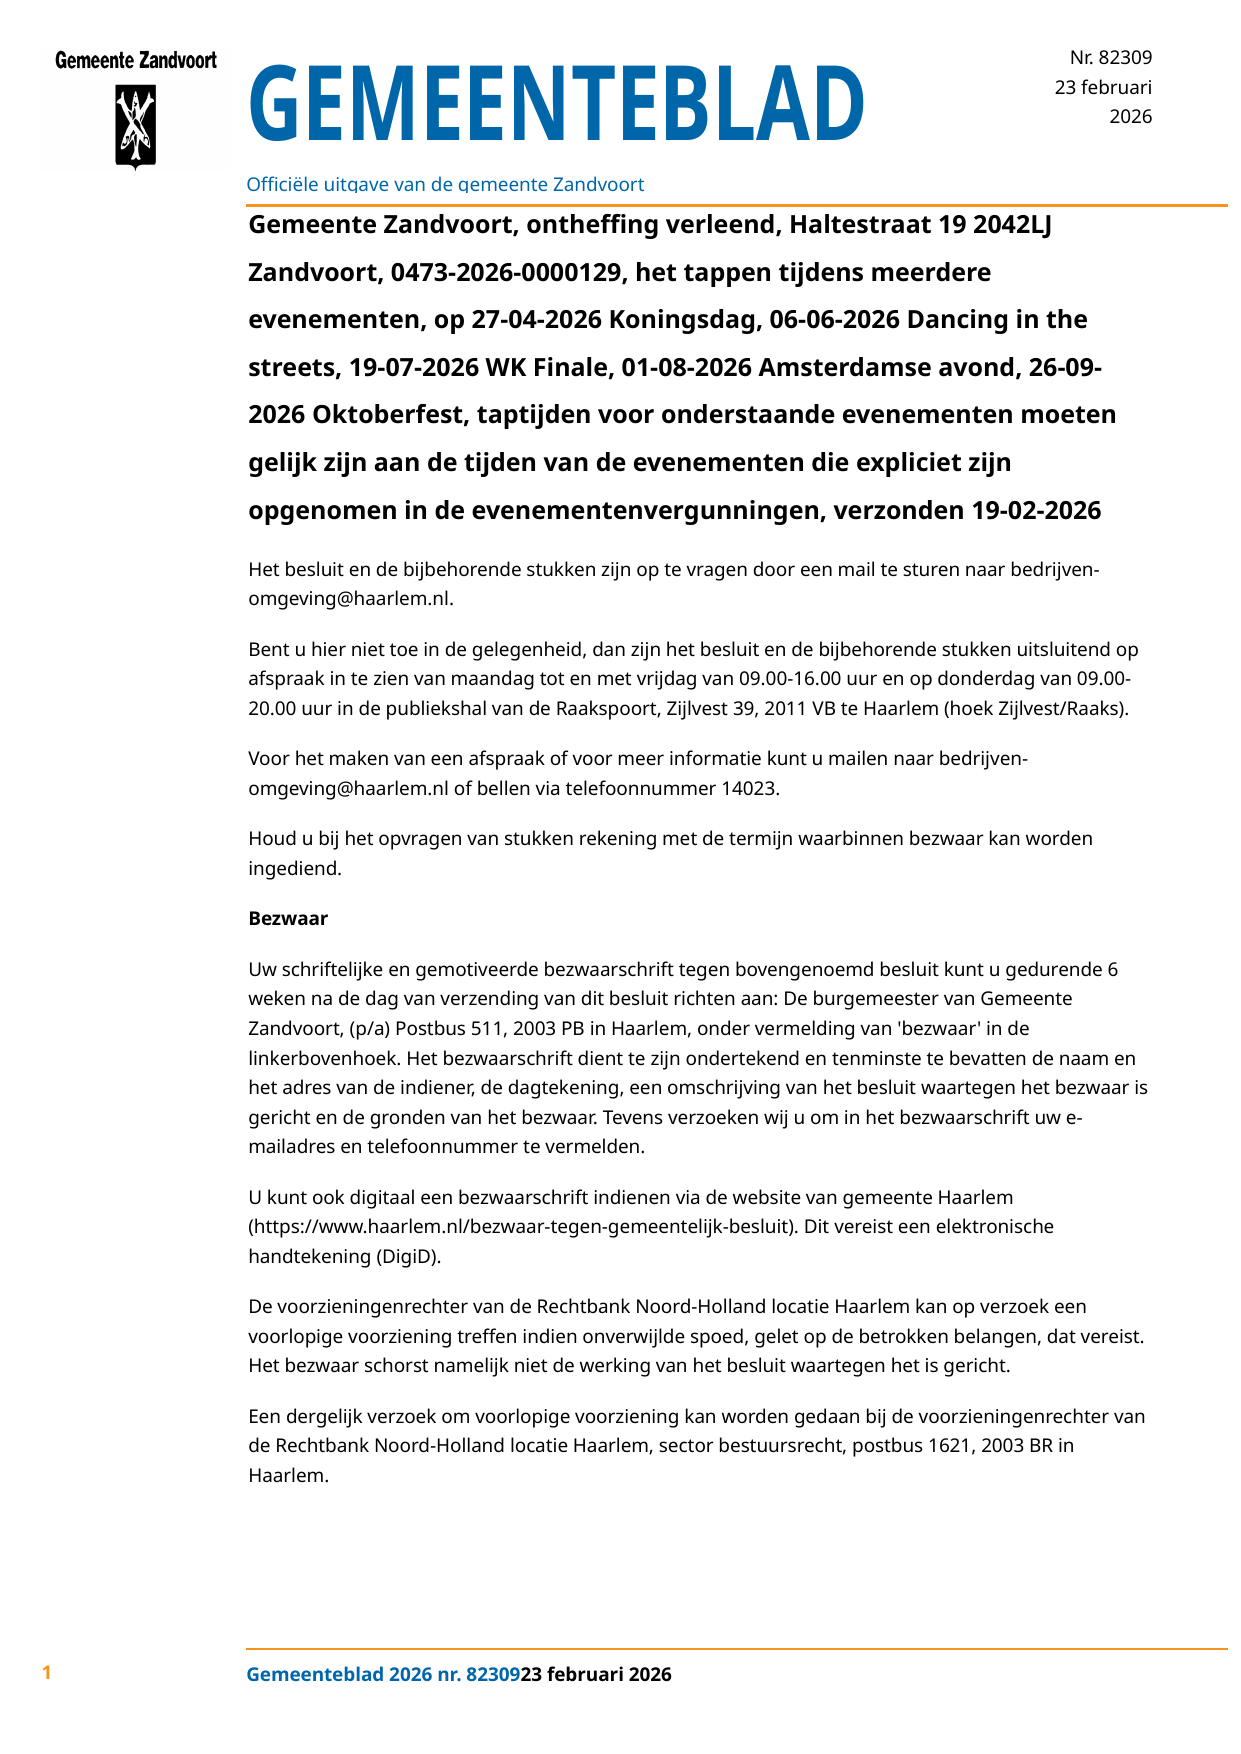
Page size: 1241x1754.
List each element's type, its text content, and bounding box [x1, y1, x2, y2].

text Uw schriftelijke en gemotiveerde bezwaarschrift tegen bovengenoemd besluit kunt u gedurende 6 weken na de dag van verzending van dit besluit richten aan: De burgemeester van Gemeente Zandvoort, (p/a) Postbus 511, 2003 PB in Haarlem, onder vermelding van 'bezwaar' in de linkerbovenhoek. Het bezwaarschrift dient te zijn ondertekend en tenminste te bevatten de naam en het adres van de indiener, de dagtekening, een omschrijving van het besluit waartegen het bezwaar is gericht en de gronden van het bezwaar. Tevens verzoeken wij u om in het bezwaarschrift uw e-mailadres en telefoonnummer te vermelden. [248, 956, 1152, 1159]
text De voorzieningenrechter van de Rechtbank Noord-Holland locatie Haarlem kan op verzoek een voorlopige voorziening treffen indien onverwijlde spoed, gelet op de betrokken belangen, dat vereist. Het bezwaar schorst namelijk niet de werking van het besluit waartegen het is gericht. [248, 1293, 1152, 1378]
text Bezwaar [248, 906, 1152, 931]
picture [41, 47, 231, 172]
text Bent u hier niet toe in de gelegenheid, dan zijn het besluit en de bijbehorende stukken uitsluitend op afspraak in te zien van maandag tot en met vrijdag van 09.00-16.00 uur en op donderdag van 09.00-20.00 uur in de publiekshal van de Raakspoort, Zijlvest 39, 2011 VB te Haarlem (hoek Zijlvest/Raaks). [248, 636, 1152, 721]
text U kunt ook digitaal een bezwaarschrift indienen via de website van gemeente Haarlem (https://www.haarlem.nl/bezwaar-tegen-gemeentelijk-besluit). Dit vereist een elektronische handtekening (DigiD). [248, 1184, 1152, 1269]
text Voor het maken van een afspraak of voor meer informatie kunt u mailen naar bedrijven-omgeving@haarlem.nl of bellen via telefoonnummer 14023. [248, 746, 1152, 801]
text Een dergelijk verzoek om voorlopige voorziening kan worden gedaan bij de voorzieningenrechter van de Rechtbank Noord-Holland locatie Haarlem, sector bestuursrecht, postbus 1621, 2003 BR in Haarlem. [248, 1403, 1152, 1488]
text Gemeente Zandvoort, ontheffing verleend, Haltestraat 19 2042LJ Zandvoort, 0473-2026-0000129, het tappen tijdens meerdere evenementen, op 27-04-2026 Koningsdag, 06-06-2026 Dancing in the streets, 19-07-2026 WK Finale, 01-08-2026 Amsterdamse avond, 26-09-2026 Oktoberfest, taptijden voor onderstaande evenementen moeten gelijk zijn aan de tijden van de evenementen die expliciet zijn opgenomen in de evenementenvergunningen, verzonden 19-02-2026 [248, 207, 1152, 526]
text Het besluit en de bijbehorende stukken zijn op te vragen door een mail te sturen naar bedrijven-omgeving@haarlem.nl. [248, 556, 1152, 611]
text Houd u bij het opvragen van stukken rekening met de termijn waarbinnen bezwaar kan worden ingediend. [248, 826, 1152, 881]
